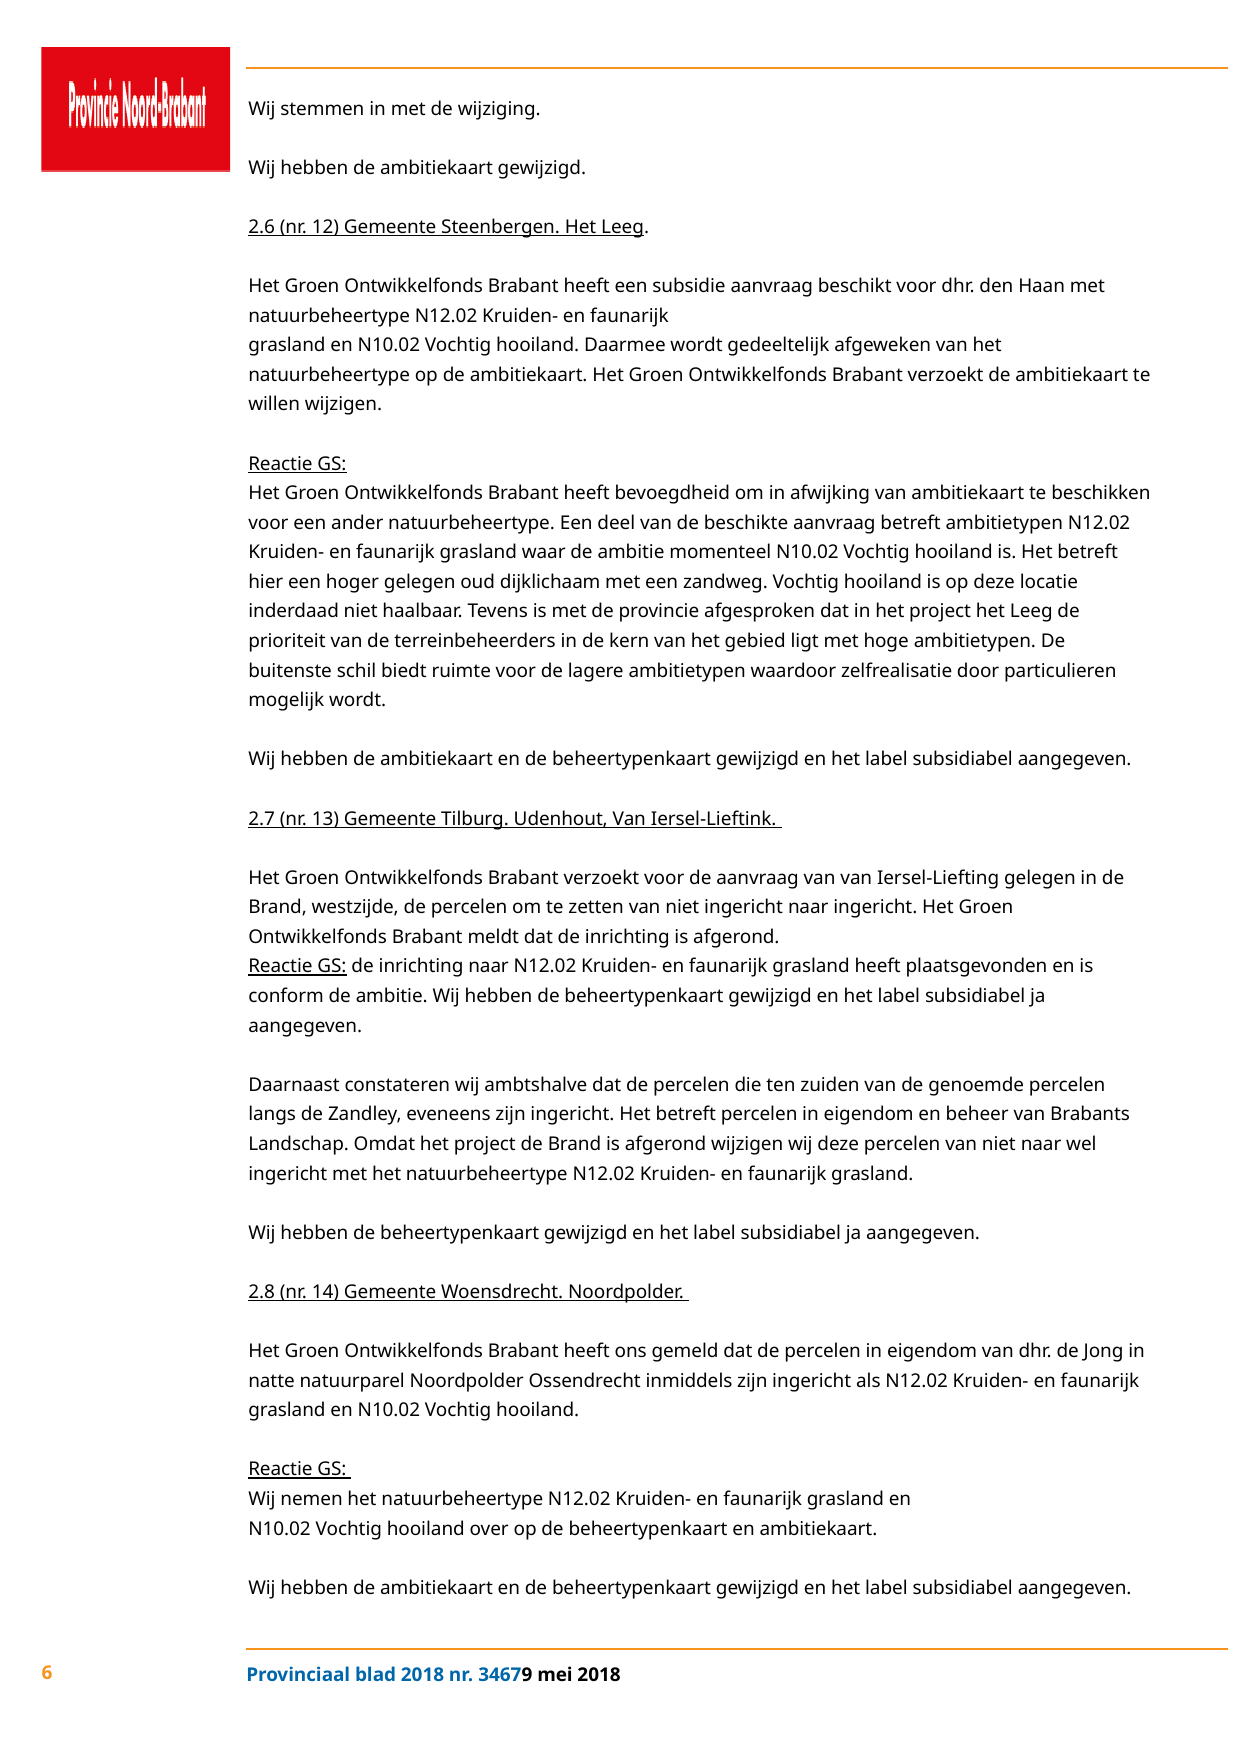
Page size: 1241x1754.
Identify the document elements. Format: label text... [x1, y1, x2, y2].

text Wij hebben de ambitiekaart gewijzigd. [248, 154, 1152, 180]
text Het Groen Ontwikkelfonds Brabant heeft bevoegdheid om in afwijking van ambitiekaart te beschikken voor een ander natuurbeheertype. Een deel van de beschikte aanvraag betreft ambitietypen N12.02 Kruiden- en faunarijk grasland waar de ambitie momenteel N10.02 Vochtig hooiland is. Het betreft hier een hoger gelegen oud dijklichaam met een zandweg. Vochtig hooiland is op deze locatie inderdaad niet haalbaar. Tevens is met de provincie afgesproken dat in het project het Leeg de prioriteit van de terreinbeheerders in de kern van het gebied ligt met hoge ambitietypen. De buitenste schil biedt ruimte voor de lagere ambitietypen waardoor zelfrealisatie door particulieren mogelijk wordt. [248, 479, 1152, 712]
text Het Groen Ontwikkelfonds Brabant verzoekt voor de aanvraag van van Iersel-Liefting gelegen in de Brand, westzijde, de percelen om te zetten van niet ingericht naar ingericht. Het Groen Ontwikkelfonds Brabant meldt dat de inrichting is afgerond. [248, 864, 1152, 949]
text 2.8 (nr. 14) Gemeente Woensdrecht. Noordpolder. [248, 1278, 1152, 1304]
text N10.02 Vochtig hooiland over op de beheertypenkaart en ambitiekaart. [248, 1515, 1152, 1541]
picture [41, 47, 231, 172]
text 2.7 (nr. 13) Gemeente Tilburg. Udenhout, Van Iersel-Lieftink. [248, 805, 1152, 831]
text Wij stemmen in met de wijziging. [248, 95, 1152, 121]
text Reactie GS: [248, 1456, 1152, 1481]
text Reactie GS: [248, 450, 1152, 476]
text Reactie GS: de inrichting naar N12.02 Kruiden- en faunarijk grasland heeft plaatsgevonden en is conform de ambitie. Wij hebben de beheertypenkaart gewijzigd en het label subsidiabel ja aangegeven. [248, 953, 1152, 1038]
text grasland en N10.02 Vochtig hooiland. Daarmee wordt gedeeltelijk afgeweken van het natuurbeheertype op de ambitiekaart. Het Groen Ontwikkelfonds Brabant verzoekt de ambitiekaart te willen wijzigen. [248, 331, 1152, 416]
text Wij nemen het natuurbeheertype N12.02 Kruiden- en faunarijk grasland en [248, 1485, 1152, 1511]
text Het Groen Ontwikkelfonds Brabant heeft ons gemeld dat de percelen in eigendom van dhr. de Jong in natte natuurparel Noordpolder Ossendrecht inmiddels zijn ingericht als N12.02 Kruiden- en faunarijk grasland en N10.02 Vochtig hooiland. [248, 1337, 1152, 1422]
text Wij hebben de ambitiekaart en de beheertypenkaart gewijzigd en het label subsidiabel aangegeven. [248, 1574, 1152, 1600]
text Het Groen Ontwikkelfonds Brabant heeft een subsidie aanvraag beschikt voor dhr. den Haan met natuurbeheertype N12.02 Kruiden- en faunarijk [248, 272, 1152, 328]
text Wij hebben de ambitiekaart en de beheertypenkaart gewijzigd en het label subsidiabel aangegeven. [248, 746, 1152, 771]
text Wij hebben de beheertypenkaart gewijzigd en het label subsidiabel ja aangegeven. [248, 1219, 1152, 1245]
text 2.6 (nr. 12) Gemeente Steenbergen. Het Leeg. [248, 213, 1152, 239]
text Daarnaast constateren wij ambtshalve dat de percelen die ten zuiden van de genoemde percelen langs de Zandley, eveneens zijn ingericht. Het betreft percelen in eigendom en beheer van Brabants Landschap. Omdat het project de Brand is afgerond wijzigen wij deze percelen van niet naar wel ingericht met het natuurbeheertype N12.02 Kruiden- en faunarijk grasland. [248, 1071, 1152, 1186]
